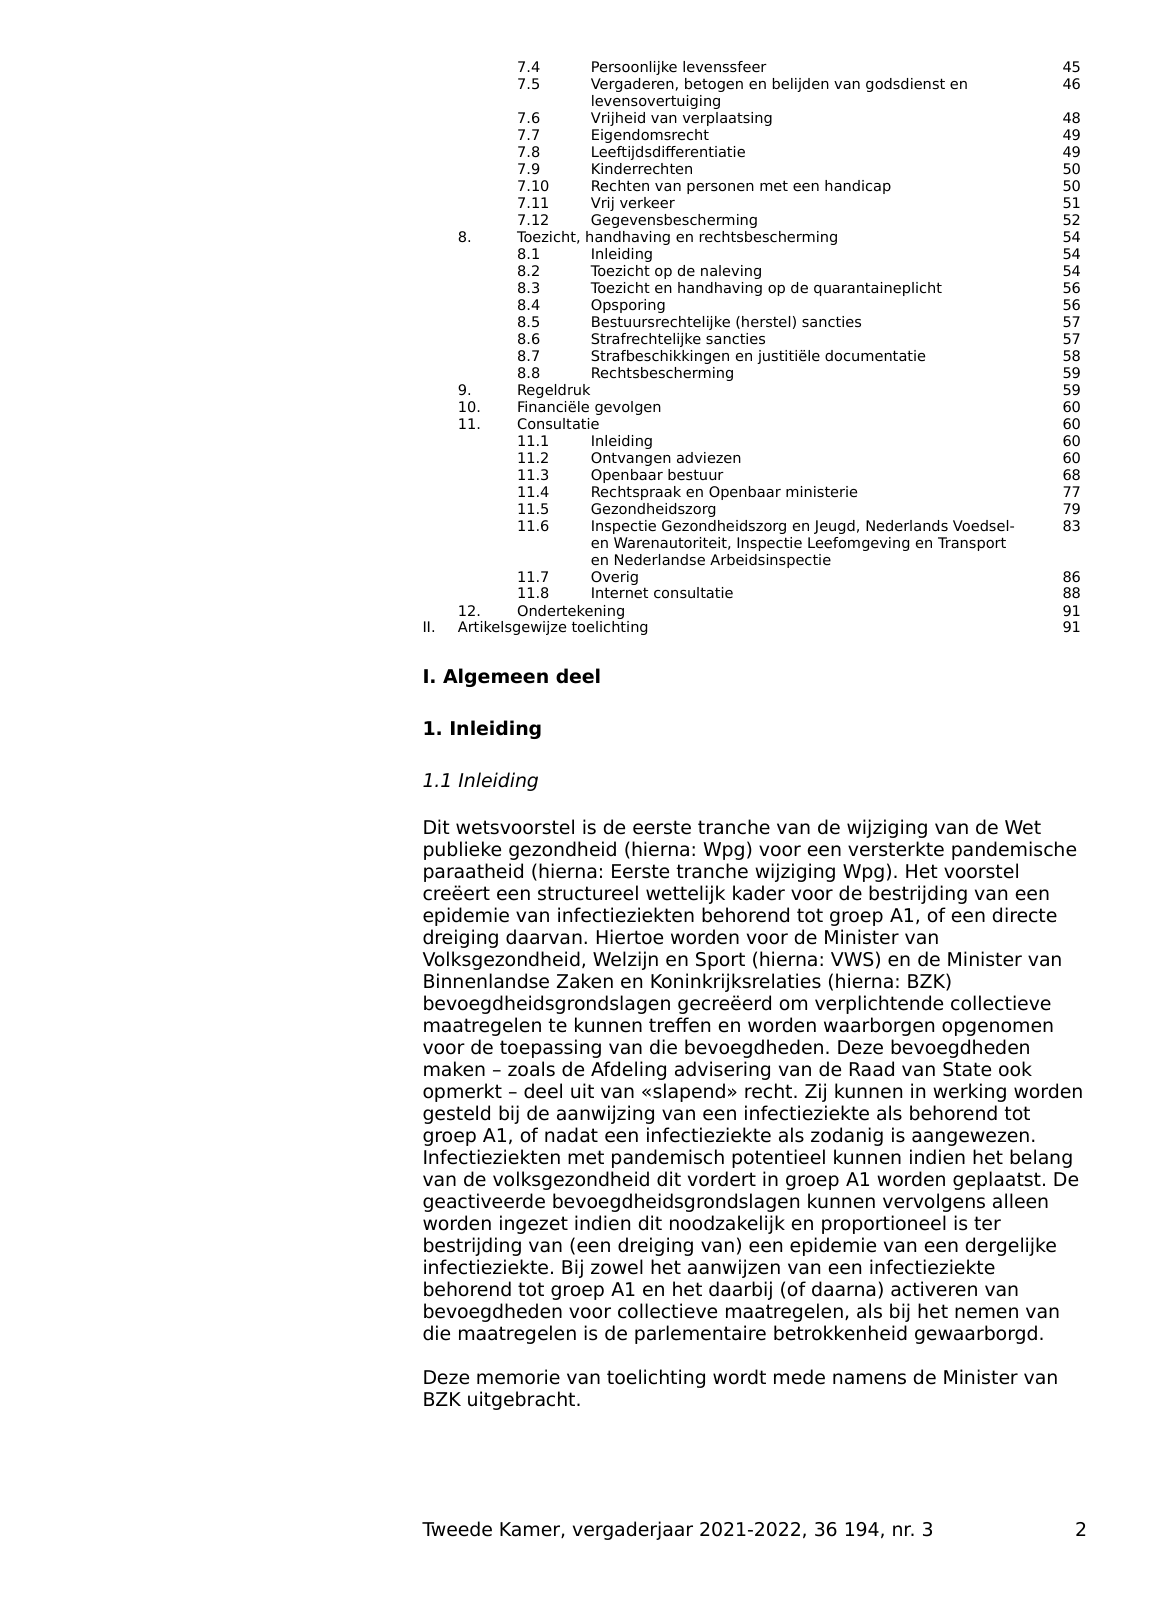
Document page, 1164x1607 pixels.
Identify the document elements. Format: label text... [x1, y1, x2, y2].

table_cell 8.1 [511, 246, 584, 263]
table_cell 56 [1028, 280, 1087, 297]
table_cell Toezicht op de naleving [585, 263, 1027, 280]
table_cell Artikelsgewijze toelichting [452, 619, 1027, 636]
table_cell 51 [1028, 195, 1087, 212]
table_cell 8. [452, 229, 511, 246]
table_cell [422, 348, 452, 365]
table_cell Opsporing [585, 297, 1027, 314]
table_cell 45 [1028, 59, 1087, 76]
subtitle I. Algemeen deel [422, 666, 1087, 688]
table_cell [422, 585, 452, 602]
table_cell Strafrechtelijke sancties [585, 331, 1027, 348]
table_cell 8.5 [511, 314, 584, 331]
table_cell 54 [1028, 229, 1087, 246]
table_cell 11.6 [511, 518, 584, 568]
table_cell Vrij verkeer [585, 195, 1027, 212]
table_cell 11.3 [511, 467, 584, 483]
table_cell [422, 76, 452, 110]
table_cell Gegevensbescherming [585, 212, 1027, 229]
table_cell [452, 585, 511, 602]
table_cell Inleiding [585, 433, 1027, 449]
table_cell Vergaderen, betogen en belijden van godsdienst en levensovertuiging [585, 76, 1027, 110]
table_cell [452, 161, 511, 178]
table_cell [422, 382, 452, 399]
table_cell [452, 76, 511, 110]
table_cell Openbaar bestuur [585, 467, 1027, 483]
table_cell [452, 314, 511, 331]
table_cell 86 [1028, 569, 1087, 585]
table_cell 10. [452, 399, 511, 416]
table_cell [422, 416, 452, 433]
table_cell 8.6 [511, 331, 584, 348]
subtitle 1.1 Inleiding [422, 770, 1087, 792]
table_cell Internet consultatie [585, 585, 1027, 602]
table_cell [452, 144, 511, 161]
table_cell [422, 110, 452, 127]
table_cell 83 [1028, 518, 1087, 568]
table_cell 79 [1028, 501, 1087, 517]
table_cell 58 [1028, 348, 1087, 365]
table_cell [422, 263, 452, 280]
table_cell 56 [1028, 297, 1087, 314]
table_cell 50 [1028, 178, 1087, 195]
table_cell [452, 484, 511, 501]
table_cell Toezicht, handhaving en rechtsbescherming [511, 229, 1027, 246]
table_cell [452, 280, 511, 297]
table_cell [452, 212, 511, 229]
table_cell [452, 569, 511, 585]
table_cell [422, 501, 452, 517]
table_cell 68 [1028, 467, 1087, 483]
table_cell [422, 178, 452, 195]
subtitle 1. Inleiding [422, 718, 1087, 740]
table_cell 7.10 [511, 178, 584, 195]
table_cell [422, 280, 452, 297]
table_cell 7.4 [511, 59, 584, 76]
table_cell Ondertekening [511, 603, 1027, 619]
table_cell [422, 518, 452, 568]
table_cell 7.7 [511, 127, 584, 144]
table_cell 8.7 [511, 348, 584, 365]
table_cell [452, 59, 511, 76]
table_cell 7.12 [511, 212, 584, 229]
table_cell 7.6 [511, 110, 584, 127]
table_cell 54 [1028, 263, 1087, 280]
table_cell 8.2 [511, 263, 584, 280]
table_cell [422, 569, 452, 585]
table_cell [452, 501, 511, 517]
table_cell Strafbeschikkingen en justitiële documentatie [585, 348, 1027, 365]
table_cell [452, 348, 511, 365]
table_cell [422, 229, 452, 246]
table_cell [422, 399, 452, 416]
table_cell 88 [1028, 585, 1087, 602]
table_cell [422, 144, 452, 161]
table_cell 11. [452, 416, 511, 433]
table_cell Overig [585, 569, 1027, 585]
table_cell 59 [1028, 382, 1087, 399]
table_cell 60 [1028, 399, 1087, 416]
table_cell 60 [1028, 416, 1087, 433]
table_cell [422, 365, 452, 382]
table_cell 8.8 [511, 365, 584, 382]
table_cell [422, 212, 452, 229]
table_cell Inspectie Gezondheidszorg en Jeugd, Nederlands Voedsel- en Warenautoriteit, Inspectie Leefomgeving en Transport en Nederlandse Arbeidsinspectie [585, 518, 1027, 568]
table_cell [452, 127, 511, 144]
table_cell [422, 331, 452, 348]
table_cell [452, 297, 511, 314]
table_cell [422, 484, 452, 501]
table_cell 77 [1028, 484, 1087, 501]
table_cell [452, 178, 511, 195]
table_cell 60 [1028, 450, 1087, 467]
table_cell 46 [1028, 76, 1087, 110]
table_cell [422, 161, 452, 178]
table_cell 49 [1028, 144, 1087, 161]
table_cell 11.7 [511, 569, 584, 585]
table_cell Toezicht en handhaving op de quarantaineplicht [585, 280, 1027, 297]
table_cell Vrijheid van verplaatsing [585, 110, 1027, 127]
table_cell 11.1 [511, 433, 584, 449]
table_cell Rechtspraak en Openbaar ministerie [585, 484, 1027, 501]
table_cell [422, 297, 452, 314]
table_cell II. [422, 619, 452, 636]
table_cell Ontvangen adviezen [585, 450, 1027, 467]
table_cell Inleiding [585, 246, 1027, 263]
table_cell 52 [1028, 212, 1087, 229]
table_cell [452, 246, 511, 263]
table_cell [452, 518, 511, 568]
table_cell [422, 195, 452, 212]
table_cell [422, 127, 452, 144]
table_cell Rechten van personen met een handicap [585, 178, 1027, 195]
table_cell 7.8 [511, 144, 584, 161]
table_cell 60 [1028, 433, 1087, 449]
table_cell 9. [452, 382, 511, 399]
table_cell Rechtsbescherming [585, 365, 1027, 382]
table_cell [422, 467, 452, 483]
table_cell [452, 195, 511, 212]
text Deze memorie van toelichting wordt mede namens de Minister van BZK uitgebracht. [422, 1367, 1087, 1411]
table_cell [452, 263, 511, 280]
table_cell 7.11 [511, 195, 584, 212]
table_cell [422, 450, 452, 467]
table_cell Bestuursrechtelijke (herstel) sancties [585, 314, 1027, 331]
table_cell Financiële gevolgen [511, 399, 1027, 416]
table_cell [452, 433, 511, 449]
table_cell Regeldruk [511, 382, 1027, 399]
table_cell 57 [1028, 314, 1087, 331]
table_cell 8.4 [511, 297, 584, 314]
table_cell Persoonlijke levenssfeer [585, 59, 1027, 76]
table_cell 48 [1028, 110, 1087, 127]
table_cell [452, 331, 511, 348]
table_cell 8.3 [511, 280, 584, 297]
table_cell [422, 314, 452, 331]
table_cell 11.8 [511, 585, 584, 602]
table_cell 50 [1028, 161, 1087, 178]
table_cell 59 [1028, 365, 1087, 382]
table_cell [422, 603, 452, 619]
table_cell 57 [1028, 331, 1087, 348]
table_cell 12. [452, 603, 511, 619]
table_cell [452, 450, 511, 467]
table_cell 11.5 [511, 501, 584, 517]
table_cell 49 [1028, 127, 1087, 144]
table_cell Kinderrechten [585, 161, 1027, 178]
table_cell 11.2 [511, 450, 584, 467]
table_cell [422, 433, 452, 449]
table_cell 7.9 [511, 161, 584, 178]
table_cell 7.5 [511, 76, 584, 110]
table_cell [422, 59, 452, 76]
table_cell [452, 110, 511, 127]
table_cell 91 [1028, 619, 1087, 636]
table_cell [422, 246, 452, 263]
table_cell 11.4 [511, 484, 584, 501]
table_cell [452, 365, 511, 382]
table_cell 91 [1028, 603, 1087, 619]
table_cell 54 [1028, 246, 1087, 263]
table_cell Leeftijdsdifferentiatie [585, 144, 1027, 161]
text Dit wetsvoorstel is de eerste tranche van de wijziging van de Wet publieke gezondheid (hierna: Wpg) voor een versterkte pandemische paraatheid (hierna: Eerste tranche wijziging Wpg). Het voorstel creëert een structureel wettelijk kader voor de bestrijding van een epidemie van infectieziekten behorend tot groep A1, of een directe dreiging daarvan. Hiertoe worden voor de Minister van Volksgezondheid, Welzijn en Sport (hierna: VWS) en de Minister van Binnenlandse Zaken en Koninkrijksrelaties (hierna: BZK) bevoegdheidsgrondslagen gecreëerd om verplichtende collectieve maatregelen te kunnen treffen en worden waarborgen opgenomen voor de toepassing van die bevoegdheden. Deze bevoegdheden maken – zoals de Afdeling advisering van de Raad van State ook opmerkt – deel uit van «slapend» recht. Zij kunnen in werking worden gesteld bij de aanwijzing van een infectieziekte als behorend tot groep A1, of nadat een infectieziekte als zodanig is aangewezen. Infectieziekten met pandemisch potentieel kunnen indien het belang van de volksgezondheid dit vordert in groep A1 worden geplaatst. De geactiveerde bevoegdheidsgrondslagen kunnen vervolgens alleen worden ingezet indien dit noodzakelijk en proportioneel is ter bestrijding van (een dreiging van) een epidemie van een dergelijke infectieziekte. Bij zowel het aanwijzen van een infectieziekte behorend tot groep A1 en het daarbij (of daarna) activeren van bevoegdheden voor collectieve maatregelen, als bij het nemen van die maatregelen is de parlementaire betrokkenheid gewaarborgd. [422, 817, 1087, 1345]
table_cell Consultatie [511, 416, 1027, 433]
table_cell Eigendomsrecht [585, 127, 1027, 144]
table_cell Gezondheidszorg [585, 501, 1027, 517]
table_cell [452, 467, 511, 483]
